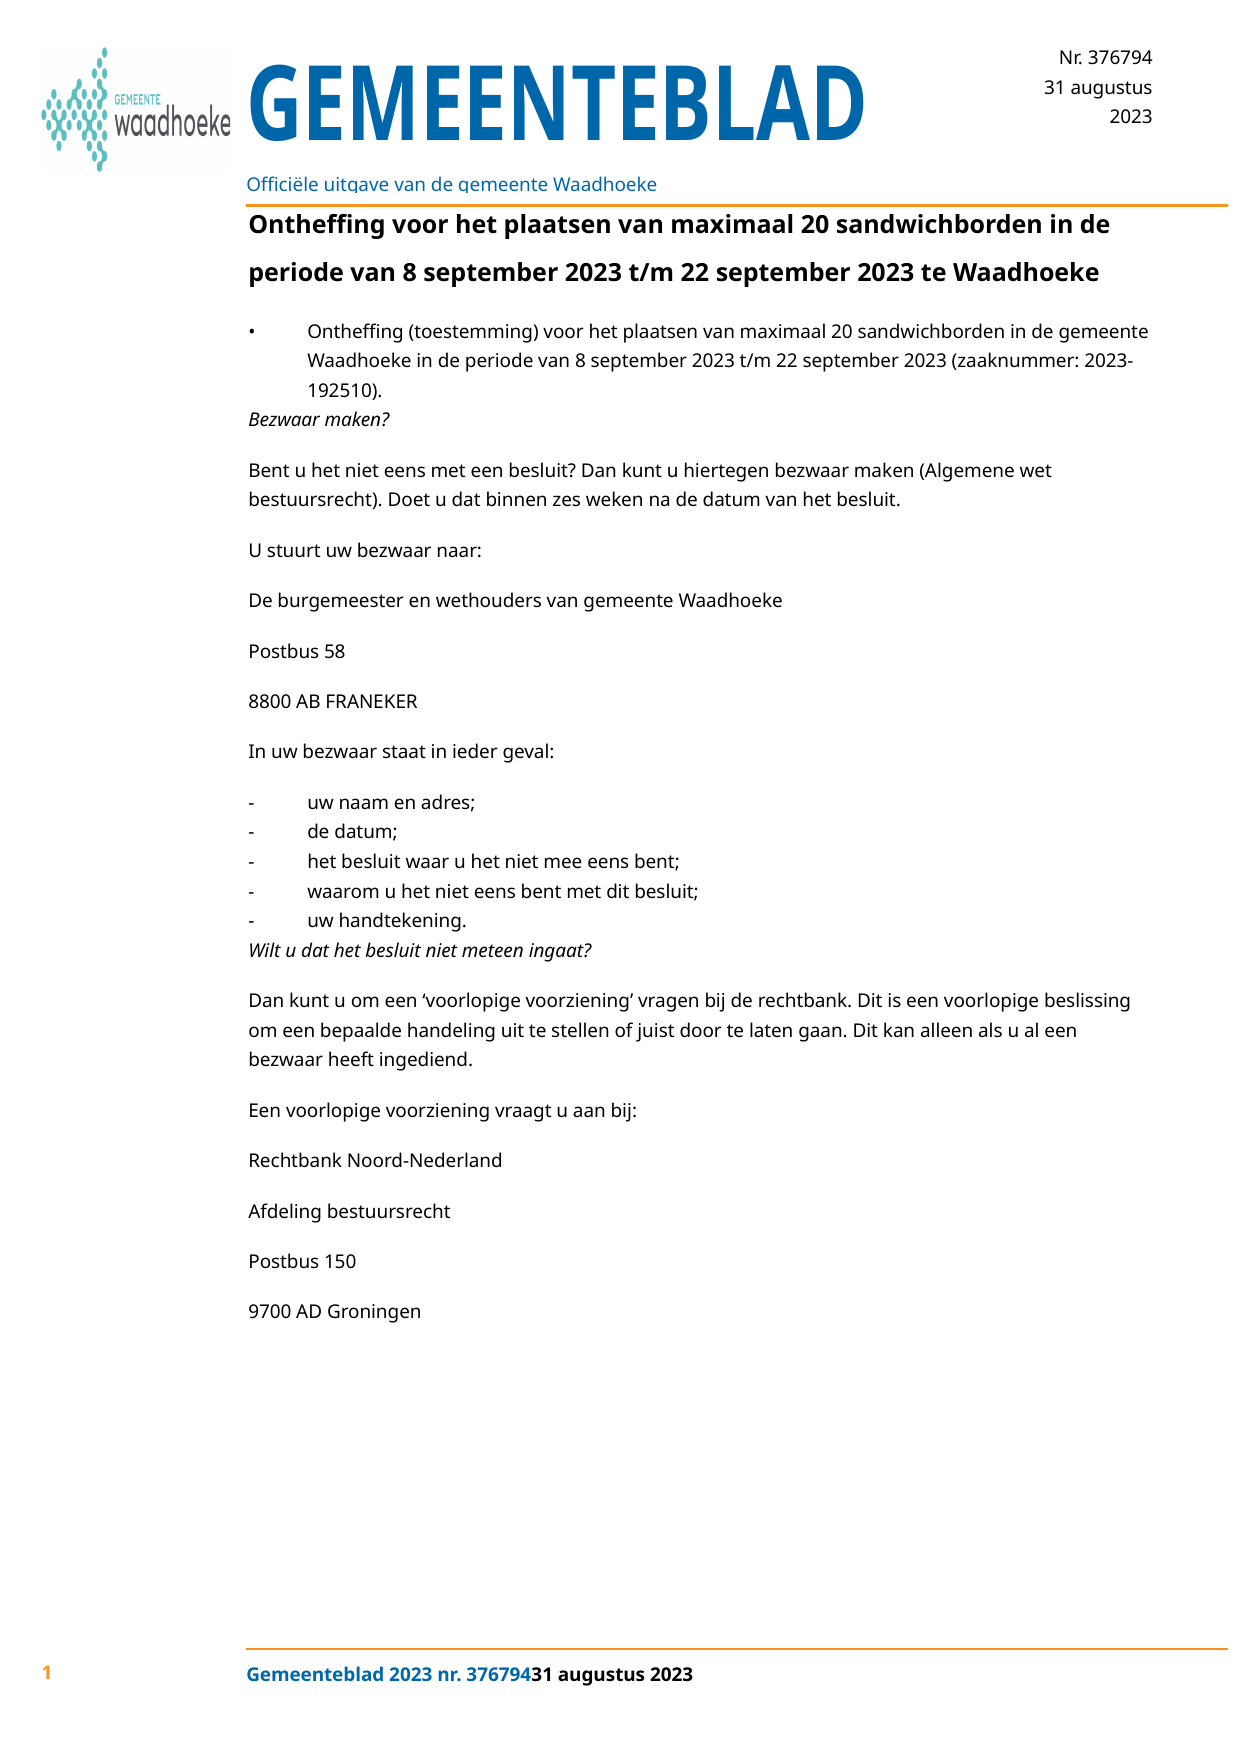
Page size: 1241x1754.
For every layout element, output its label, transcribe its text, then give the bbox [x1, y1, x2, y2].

list het besluit waar u het niet mee eens bent; [248, 848, 1152, 874]
list uw naam en adres; [248, 789, 1152, 815]
text Wilt u dat het besluit niet meteen ingaat? [248, 937, 1152, 963]
list uw handtekening. [248, 907, 1152, 933]
text Afdeling bestuursrecht [248, 1198, 1152, 1224]
text Postbus 150 [248, 1248, 1152, 1274]
text 8800 AB FRANEKER [248, 688, 1152, 714]
text U stuurt uw bezwaar naar: [248, 537, 1152, 563]
text In uw bezwaar staat in ieder geval: [248, 739, 1152, 764]
list Ontheffing (toestemming) voor het plaatsen van maximaal 20 sandwichborden in de gemeente Waadhoeke in de periode van 8 september 2023 t/m 22 september 2023 (zaaknummer: 2023-192510). [248, 318, 1152, 403]
text Postbus 58 [248, 638, 1152, 664]
picture [41, 47, 231, 172]
list de datum; [248, 819, 1152, 844]
text 9700 AD Groningen [248, 1299, 1152, 1324]
text Bezwaar maken? [248, 407, 1152, 432]
text Bent u het niet eens met een besluit? Dan kunt u hiertegen bezwaar maken (Algemene wet bestuursrecht). Doet u dat binnen zes weken na de datum van het besluit. [248, 457, 1152, 512]
text Ontheffing voor het plaatsen van maximaal 20 sandwichborden in de periode van 8 september 2023 t/m 22 september 2023 te Waadhoeke [248, 207, 1152, 288]
text De burgemeester en wethouders van gemeente Waadhoeke [248, 587, 1152, 613]
text Dan kunt u om een ‘voorlopige voorziening’ vragen bij de rechtbank. Dit is een voorlopige beslissing om een bepaalde handeling uit te stellen of juist door te laten gaan. Dit kan alleen als u al een bezwaar heeft ingediend. [248, 987, 1152, 1072]
text Rechtbank Noord-Nederland [248, 1147, 1152, 1173]
text Een voorlopige voorziening vraagt u aan bij: [248, 1097, 1152, 1123]
list waarom u het niet eens bent met dit besluit; [248, 878, 1152, 904]
